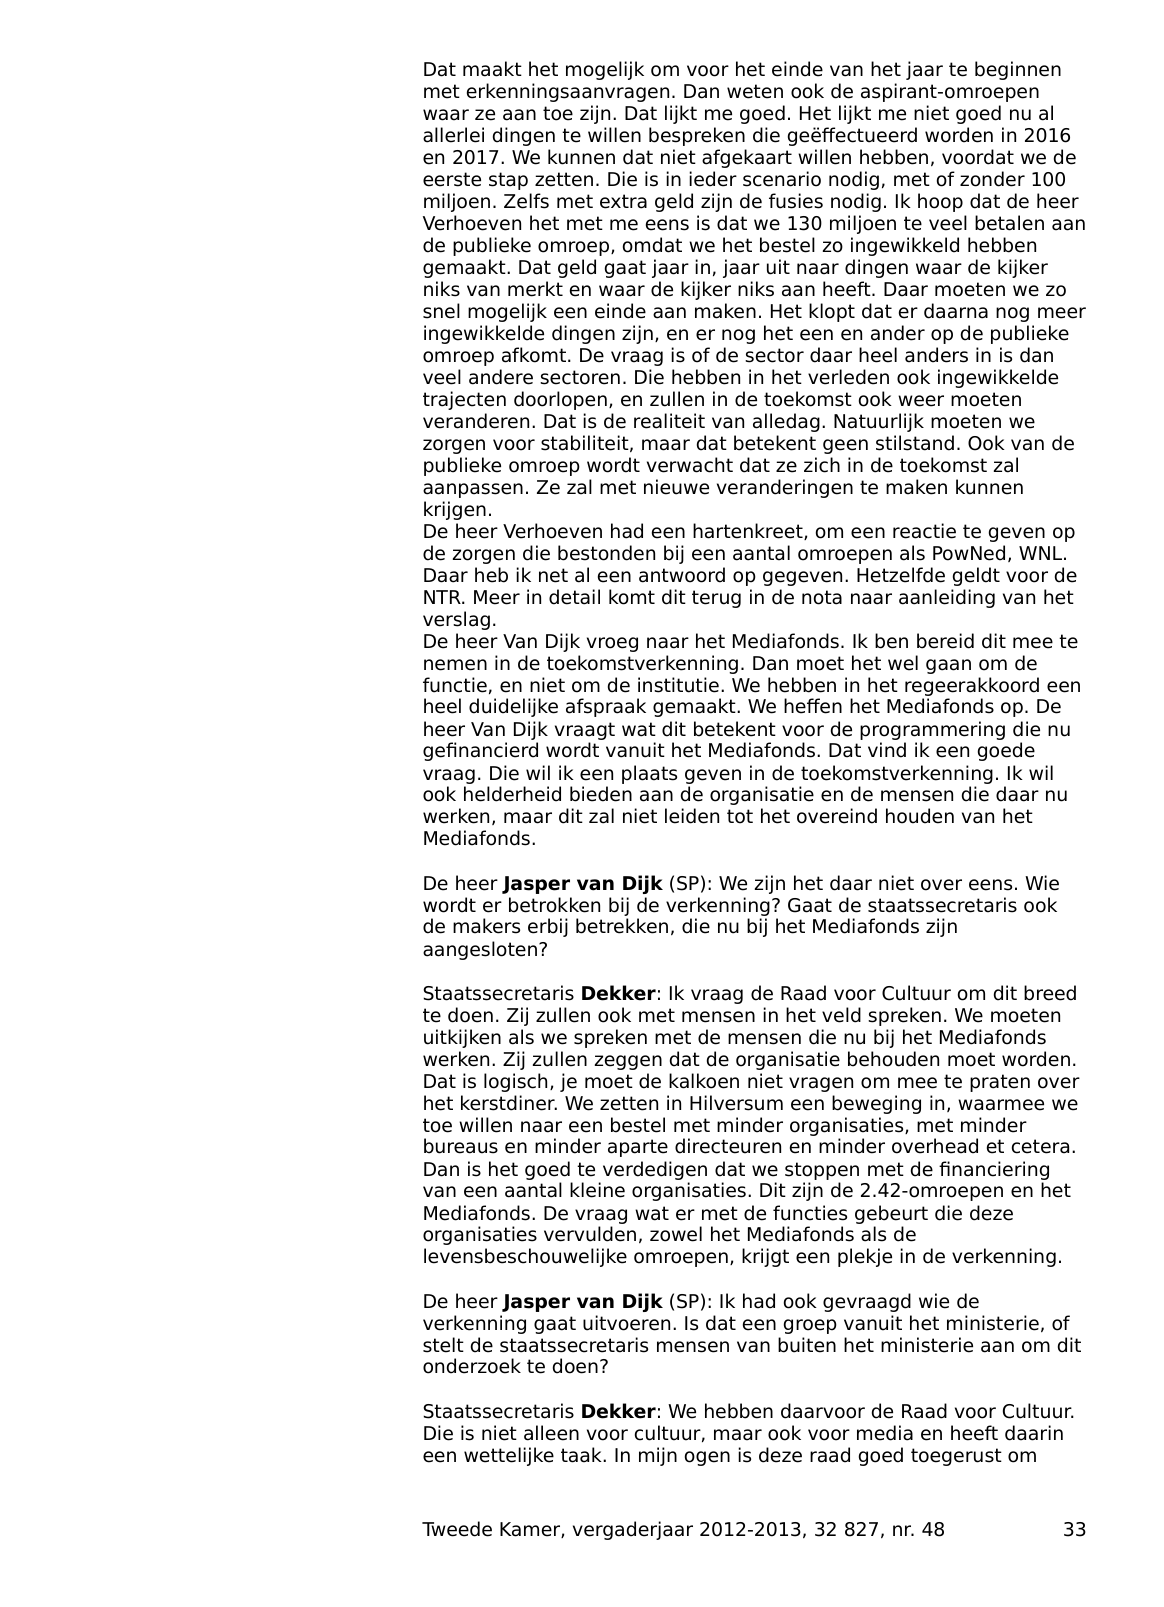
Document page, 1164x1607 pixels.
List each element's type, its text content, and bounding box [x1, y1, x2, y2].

text Staatssecretaris Dekker: Ik vraag de Raad voor Cultuur om dit breed te doen. Zij zullen ook met mensen in het veld spreken. We moeten uitkijken als we spreken met de mensen die nu bij het Mediafonds werken. Zij zullen zeggen dat de organisatie behouden moet worden. Dat is logisch, je moet de kalkoen niet vragen om mee te praten over het kerstdiner. We zetten in Hilversum een beweging in, waarmee we toe willen naar een bestel met minder organisaties, met minder bureaus en minder aparte directeuren en minder overhead et cetera. Dan is het goed te verdedigen dat we stoppen met de financiering van een aantal kleine organisaties. Dit zijn de 2.42-omroepen en het Mediafonds. De vraag wat er met de functies gebeurt die deze organisaties vervulden, zowel het Mediafonds als de levensbeschouwelijke omroepen, krijgt een plekje in de verkenning. [422, 983, 1087, 1268]
text De heer Van Dijk vroeg naar het Mediafonds. Ik ben bereid dit mee te nemen in de toekomstverkenning. Dan moet het wel gaan om de functie, en niet om de institutie. We hebben in het regeerakkoord een heel duidelijke afspraak gemaakt. We heffen het Mediafonds op. De heer Van Dijk vraagt wat dit betekent voor de programmering die nu gefinancierd wordt vanuit het Mediafonds. Dat vind ik een goede vraag. Die wil ik een plaats geven in de toekomstverkenning. Ik wil ook helderheid bieden aan de organisatie en de mensen die daar nu werken, maar dit zal niet leiden tot het overeind houden van het Mediafonds. [422, 631, 1087, 850]
text De heer Jasper van Dijk (SP): We zijn het daar niet over eens. Wie wordt er betrokken bij de verkenning? Gaat de staatssecretaris ook de makers erbij betrekken, die nu bij het Mediafonds zijn aangesloten? [422, 872, 1087, 960]
text De heer Verhoeven had een hartenkreet, om een reactie te geven op de zorgen die bestonden bij een aantal omroepen als PowNed, WNL. Daar heb ik net al een antwoord op gegeven. Hetzelfde geldt voor de NTR. Meer in detail komt dit terug in de nota naar aanleiding van het verslag. [422, 521, 1087, 631]
text De heer Jasper van Dijk (SP): Ik had ook gevraagd wie de verkenning gaat uitvoeren. Is dat een groep vanuit het ministerie, of stelt de staatssecretaris mensen van buiten het ministerie aan om dit onderzoek te doen? [422, 1291, 1087, 1378]
text Dat maakt het mogelijk om voor het einde van het jaar te beginnen met erkenningsaanvragen. Dan weten ook de aspirant-omroepen waar ze aan toe zijn. Dat lijkt me goed. Het lijkt me niet goed nu al allerlei dingen te willen bespreken die geëffectueerd worden in 2016 en 2017. We kunnen dat niet afgekaart willen hebben, voordat we de eerste stap zetten. Die is in ieder scenario nodig, met of zonder 100 miljoen. Zelfs met extra geld zijn de fusies nodig. Ik hoop dat de heer Verhoeven het met me eens is dat we 130 miljoen te veel betalen aan de publieke omroep, omdat we het bestel zo ingewikkeld hebben gemaakt. Dat geld gaat jaar in, jaar uit naar dingen waar de kijker niks van merkt en waar de kijker niks aan heeft. Daar moeten we zo snel mogelijk een einde aan maken. Het klopt dat er daarna nog meer ingewikkelde dingen zijn, en er nog het een en ander op de publieke omroep afkomt. De vraag is of de sector daar heel anders in is dan veel andere sectoren. Die hebben in het verleden ook ingewikkelde trajecten doorlopen, en zullen in de toekomst ook weer moeten veranderen. Dat is de realiteit van alledag. Natuurlijk moeten we zorgen voor stabiliteit, maar dat betekent geen stilstand. Ook van de publieke omroep wordt verwacht dat ze zich in de toekomst zal aanpassen. Ze zal met nieuwe veranderingen te maken kunnen krijgen. [422, 59, 1087, 521]
text Staatssecretaris Dekker: We hebben daarvoor de Raad voor Cultuur. Die is niet alleen voor cultuur, maar ook voor media en heeft daarin een wettelijke taak. In mijn ogen is deze raad goed toegerust om [422, 1401, 1087, 1467]
